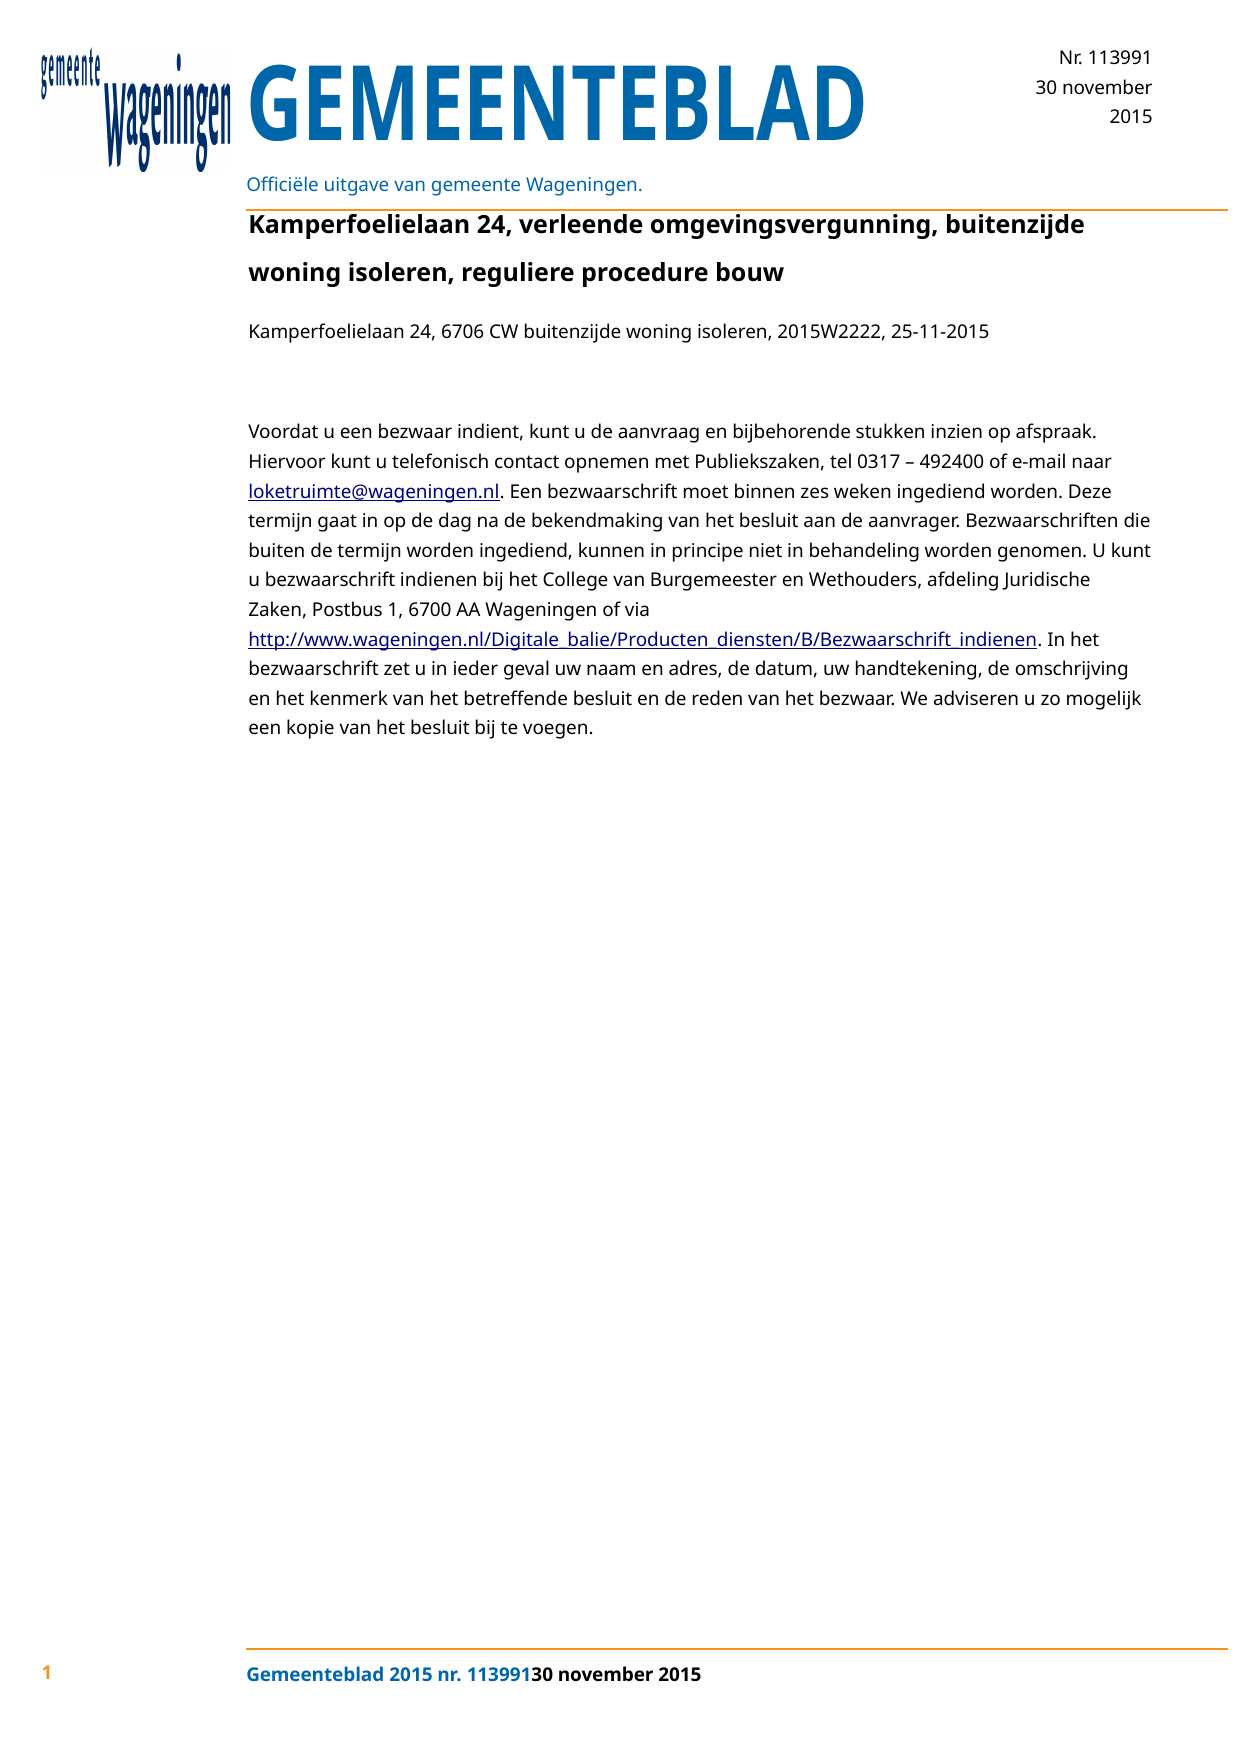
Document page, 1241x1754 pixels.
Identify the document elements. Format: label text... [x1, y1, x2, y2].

text Kamperfoelielaan 24, 6706 CW buitenzijde woning isoleren, 2015W2222, 25-11-2015 [248, 318, 1152, 344]
text Kamperfoelielaan 24, verleende omgevingsvergunning, buitenzijde woning isoleren, reguliere procedure bouw [248, 211, 1152, 288]
text Voordat u een bezwaar indient, kunt u de aanvraag en bijbehorende stukken inzien op afspraak. Hiervoor kunt u telefonisch contact opnemen met Publiekszaken, tel 0317 – 492400 of e-mail naar loketruimte@wageningen.nl. Een bezwaarschrift moet binnen zes weken ingediend worden. Deze termijn gaat in op de dag na de bekendmaking van het besluit aan de aanvrager. Bezwaarschriften die buiten de termijn worden ingediend, kunnen in principe niet in behandeling worden genomen. U kunt u bezwaarschrift indienen bij het College van Burgemeester en Wethouders, afdeling Juridische Zaken, Postbus 1, 6700 AA Wageningen of via http://www.wageningen.nl/Digitale_balie/Producten_diensten/B/Bezwaarschrift_indienen. In het bezwaarschrift zet u in ieder geval uw naam en adres, de datum, uw handtekening, de omschrijving en het kenmerk van het betreffende besluit en de reden van het bezwaar. We adviseren u zo mogelijk een kopie van het besluit bij te voegen. [248, 419, 1152, 740]
picture [41, 47, 231, 172]
